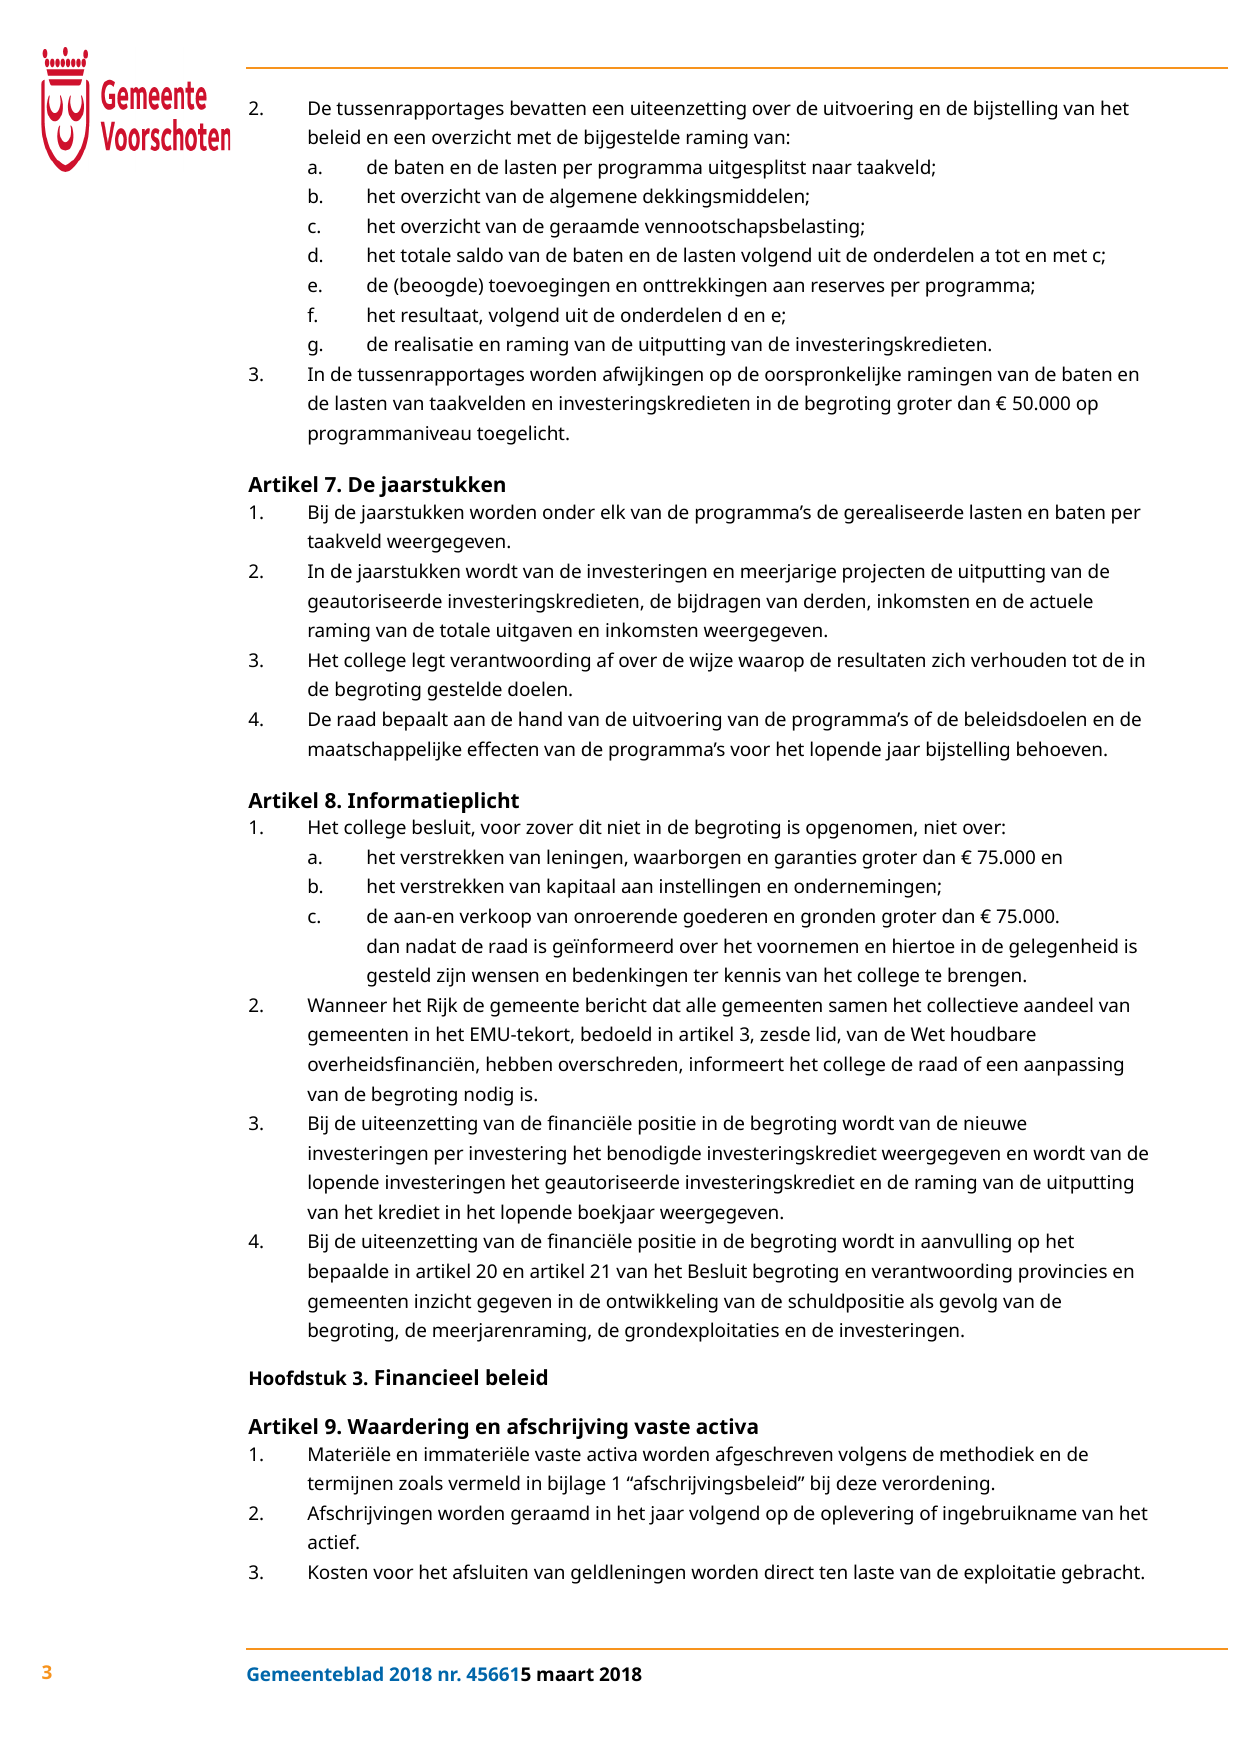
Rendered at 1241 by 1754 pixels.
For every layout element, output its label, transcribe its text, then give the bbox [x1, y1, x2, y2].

text Artikel 8. Informatieplicht [248, 786, 1152, 814]
text Artikel 7. De jaarstukken [248, 471, 1152, 499]
list Bij de uiteenzetting van de financiële positie in de begroting wordt van de nieuwe investeringen per investering het benodigde investeringskrediet weergegeven en wordt van de lopende investeringen het geautoriseerde investeringskrediet en de raming van de uitputting van het krediet in het lopende boekjaar weergegeven. [248, 1110, 1152, 1225]
list het resultaat, volgend uit de onderdelen d en e; [307, 302, 1152, 328]
list Bij de jaarstukken worden onder elk van de programma’s de gerealiseerde lasten en baten per taakveld weergegeven. [248, 499, 1152, 554]
list Wanneer het Rijk de gemeente bericht dat alle gemeenten samen het collectieve aandeel van gemeenten in het EMU-tekort, bedoeld in artikel 3, zesde lid, van de Wet houdbare overheidsfinanciën, hebben overschreden, informeert het college de raad of een aanpassing van de begroting nodig is. [248, 992, 1152, 1107]
list De raad bepaalt aan de hand van de uitvoering van de programma’s of de beleidsdoelen en de maatschappelijke effecten van de programma’s voor het lopende jaar bijstelling behoeven. [248, 706, 1152, 761]
list In de tussenrapportages worden afwijkingen op de oorspronkelijke ramingen van de baten en de lasten van taakvelden en investeringskredieten in de begroting groter dan € 50.000 op programmaniveau toegelicht. [248, 361, 1152, 446]
list In de jaarstukken wordt van de investeringen en meerjarige projecten de uitputting van de geautoriseerde investeringskredieten, de bijdragen van derden, inkomsten en de actuele raming van de totale uitgaven en inkomsten weergegeven. [248, 558, 1152, 643]
list de (beoogde) toevoegingen en onttrekkingen aan reserves per programma; [307, 272, 1152, 298]
list Bij de uiteenzetting van de financiële positie in de begroting wordt in aanvulling op het bepaalde in artikel 20 en artikel 21 van het Besluit begroting en verantwoording provincies en gemeenten inzicht gegeven in de ontwikkeling van de schuldpositie als gevolg van de begroting, de meerjarenraming, de grondexploitaties en de investeringen. [248, 1229, 1152, 1343]
list het overzicht van de geraamde vennootschapsbelasting; [307, 213, 1152, 239]
list het totale saldo van de baten en de lasten volgend uit de onderdelen a tot en met c; [307, 243, 1152, 268]
text Hoofdstuk 3. Financieel beleid [248, 1363, 1152, 1392]
list Kosten voor het afsluiten van geldleningen worden direct ten laste van de exploitatie gebracht. [248, 1559, 1152, 1585]
list Het college legt verantwoording af over de wijze waarop de resultaten zich verhouden tot de in de begroting gestelde doelen. [248, 647, 1152, 702]
list Materiële en immateriële vaste activa worden afgeschreven volgens de methodiek en de termijnen zoals vermeld in bijlage 1 “afschrijvingsbeleid” bij deze verordening. [248, 1441, 1152, 1496]
list Het college besluit, voor zover dit niet in de begroting is opgenomen, niet over: [248, 814, 1152, 840]
text Artikel 9. Waardering en afschrijving vaste activa [248, 1412, 1152, 1441]
list het verstrekken van kapitaal aan instellingen en ondernemingen; [307, 874, 1152, 899]
list het verstrekken van leningen, waarborgen en garanties groter dan € 75.000 en [307, 844, 1152, 870]
list de baten en de lasten per programma uitgesplitst naar taakveld; [307, 154, 1152, 180]
list Afschrijvingen worden geraamd in het jaar volgend op de oplevering of ingebruikname van het actief. [248, 1500, 1152, 1555]
picture [41, 47, 231, 172]
list het overzicht van de algemene dekkingsmiddelen; [307, 183, 1152, 209]
list de aan-en verkoop van onroerende goederen en gronden groter dan € 75.000. [307, 903, 1152, 929]
list De tussenrapportages bevatten een uiteenzetting over de uitvoering en de bijstelling van het beleid en een overzicht met de bijgestelde raming van: [248, 95, 1152, 150]
list dan nadat de raad is geïnformeerd over het voornemen en hiertoe in de gelegenheid is gesteld zijn wensen en bedenkingen ter kennis van het college te brengen. [307, 933, 1152, 988]
list de realisatie en raming van de uitputting van de investeringskredieten. [307, 331, 1152, 357]
